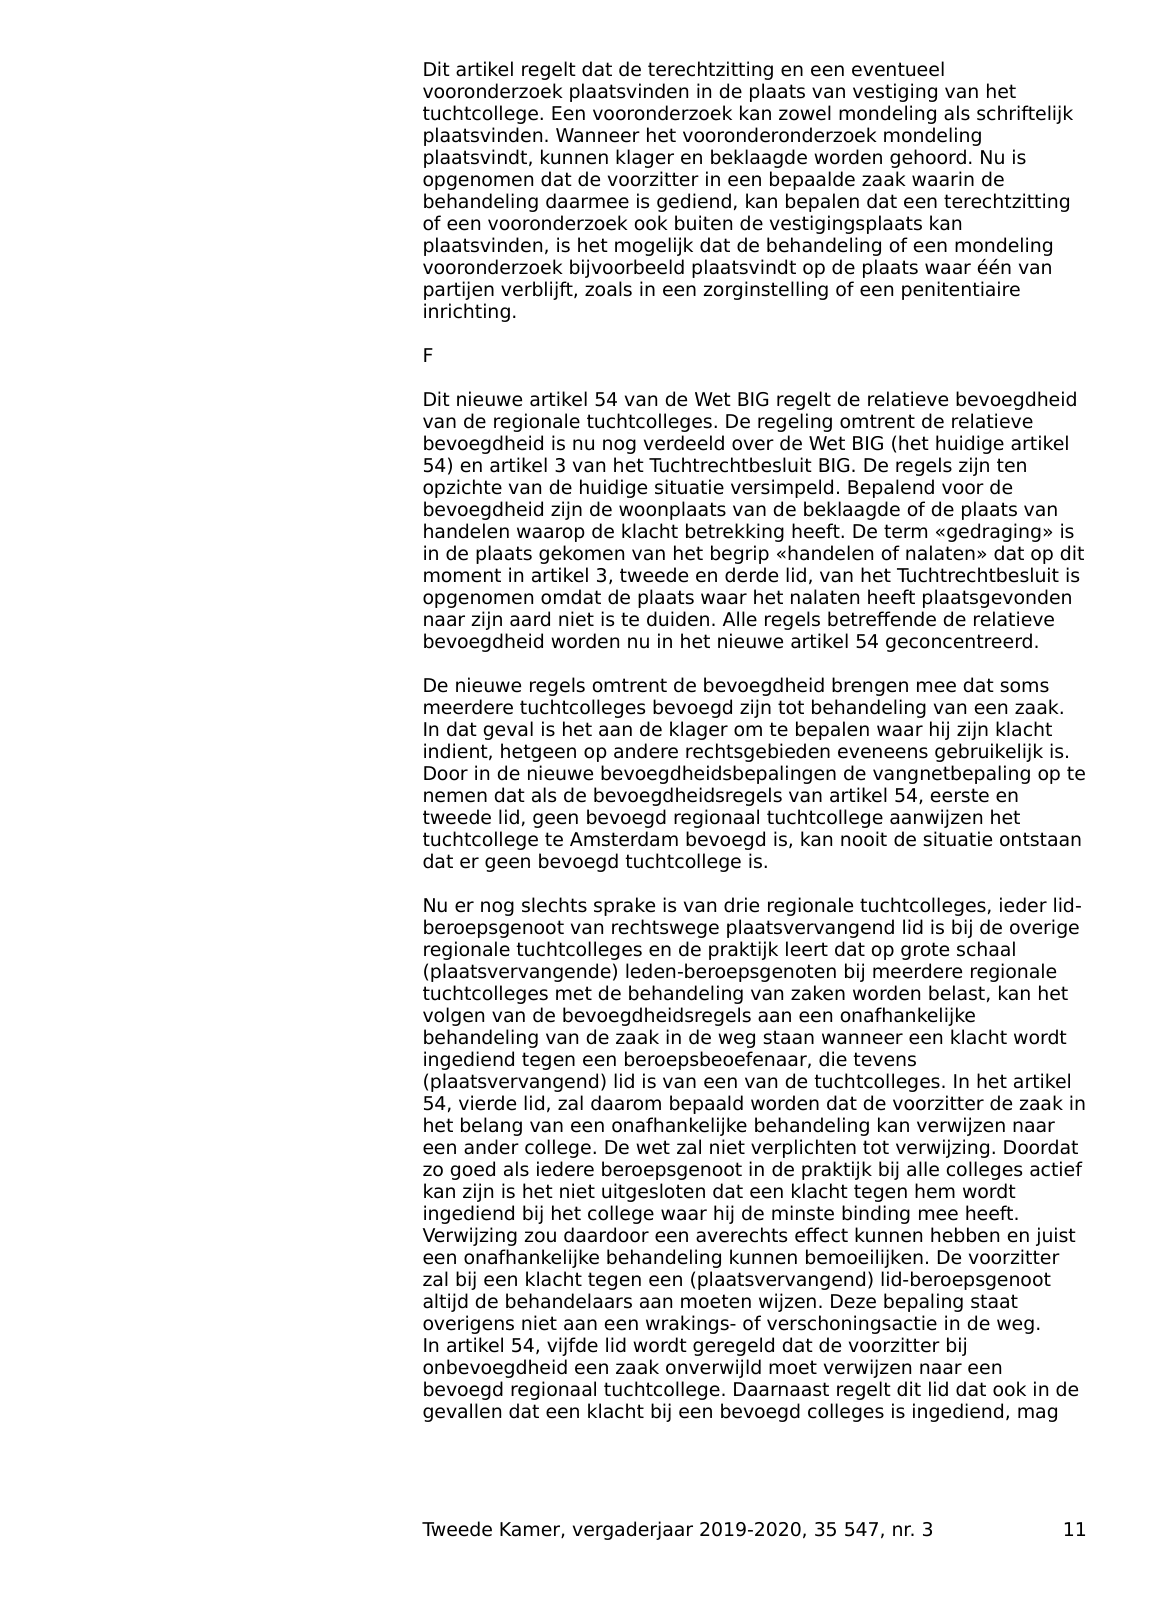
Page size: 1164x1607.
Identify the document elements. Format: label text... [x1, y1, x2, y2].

text Nu er nog slechts sprake is van drie regionale tuchtcolleges, ieder lid-beroepsgenoot van rechtswege plaatsvervangend lid is bij de overige regionale tuchtcolleges en de praktijk leert dat op grote schaal (plaatsvervangende) leden-beroepsgenoten bij meerdere regionale tuchtcolleges met de behandeling van zaken worden belast, kan het volgen van de bevoegdheidsregels aan een onafhankelijke behandeling van de zaak in de weg staan wanneer een klacht wordt ingediend tegen een beroepsbeoefenaar, die tevens (plaatsvervangend) lid is van een van de tuchtcolleges. In het artikel 54, vierde lid, zal daarom bepaald worden dat de voorzitter de zaak in het belang van een onafhankelijke behandeling kan verwijzen naar een ander college. De wet zal niet verplichten tot verwijzing. Doordat zo goed als iedere beroepsgenoot in de praktijk bij alle colleges actief kan zijn is het niet uitgesloten dat een klacht tegen hem wordt ingediend bij het college waar hij de minste binding mee heeft. Verwijzing zou daardoor een averechts effect kunnen hebben en juist een onafhankelijke behandeling kunnen bemoeilijken. De voorzitter zal bij een klacht tegen een (plaatsvervangend) lid-beroepsgenoot altijd de behandelaars aan moeten wijzen. Deze bepaling staat overigens niet aan een wrakings- of verschoningsactie in de weg. [422, 895, 1087, 1335]
text In artikel 54, vijfde lid wordt geregeld dat de voorzitter bij onbevoegdheid een zaak onverwijld moet verwijzen naar een bevoegd regionaal tuchtcollege. Daarnaast regelt dit lid dat ook in de gevallen dat een klacht bij een bevoegd colleges is ingediend, mag [422, 1335, 1087, 1423]
text F [422, 345, 1087, 367]
text Dit artikel regelt dat de terechtzitting en een eventueel vooronderzoek plaatsvinden in de plaats van vestiging van het tuchtcollege. Een vooronderzoek kan zowel mondeling als schriftelijk plaatsvinden. Wanneer het vooronderonderzoek mondeling plaatsvindt, kunnen klager en beklaagde worden gehoord. Nu is opgenomen dat de voorzitter in een bepaalde zaak waarin de behandeling daarmee is gediend, kan bepalen dat een terechtzitting of een vooronderzoek ook buiten de vestigingsplaats kan plaatsvinden, is het mogelijk dat de behandeling of een mondeling vooronderzoek bijvoorbeeld plaatsvindt op de plaats waar één van partijen verblijft, zoals in een zorginstelling of een penitentiaire inrichting. [422, 59, 1087, 323]
text De nieuwe regels omtrent de bevoegdheid brengen mee dat soms meerdere tuchtcolleges bevoegd zijn tot behandeling van een zaak. In dat geval is het aan de klager om te bepalen waar hij zijn klacht indient, hetgeen op andere rechtsgebieden eveneens gebruikelijk is. Door in de nieuwe bevoegdheidsbepalingen de vangnetbepaling op te nemen dat als de bevoegdheidsregels van artikel 54, eerste en tweede lid, geen bevoegd regionaal tuchtcollege aanwijzen het tuchtcollege te Amsterdam bevoegd is, kan nooit de situatie ontstaan dat er geen bevoegd tuchtcollege is. [422, 675, 1087, 873]
text Dit nieuwe artikel 54 van de Wet BIG regelt de relatieve bevoegdheid van de regionale tuchtcolleges. De regeling omtrent de relatieve bevoegdheid is nu nog verdeeld over de Wet BIG (het huidige artikel 54) en artikel 3 van het Tuchtrechtbesluit BIG. De regels zijn ten opzichte van de huidige situatie versimpeld. Bepalend voor de bevoegdheid zijn de woonplaats van de beklaagde of de plaats van handelen waarop de klacht betrekking heeft. De term «gedraging» is in de plaats gekomen van het begrip «handelen of nalaten» dat op dit moment in artikel 3, tweede en derde lid, van het Tuchtrechtbesluit is opgenomen omdat de plaats waar het nalaten heeft plaatsgevonden naar zijn aard niet is te duiden. Alle regels betreffende de relatieve bevoegdheid worden nu in het nieuwe artikel 54 geconcentreerd. [422, 389, 1087, 653]
